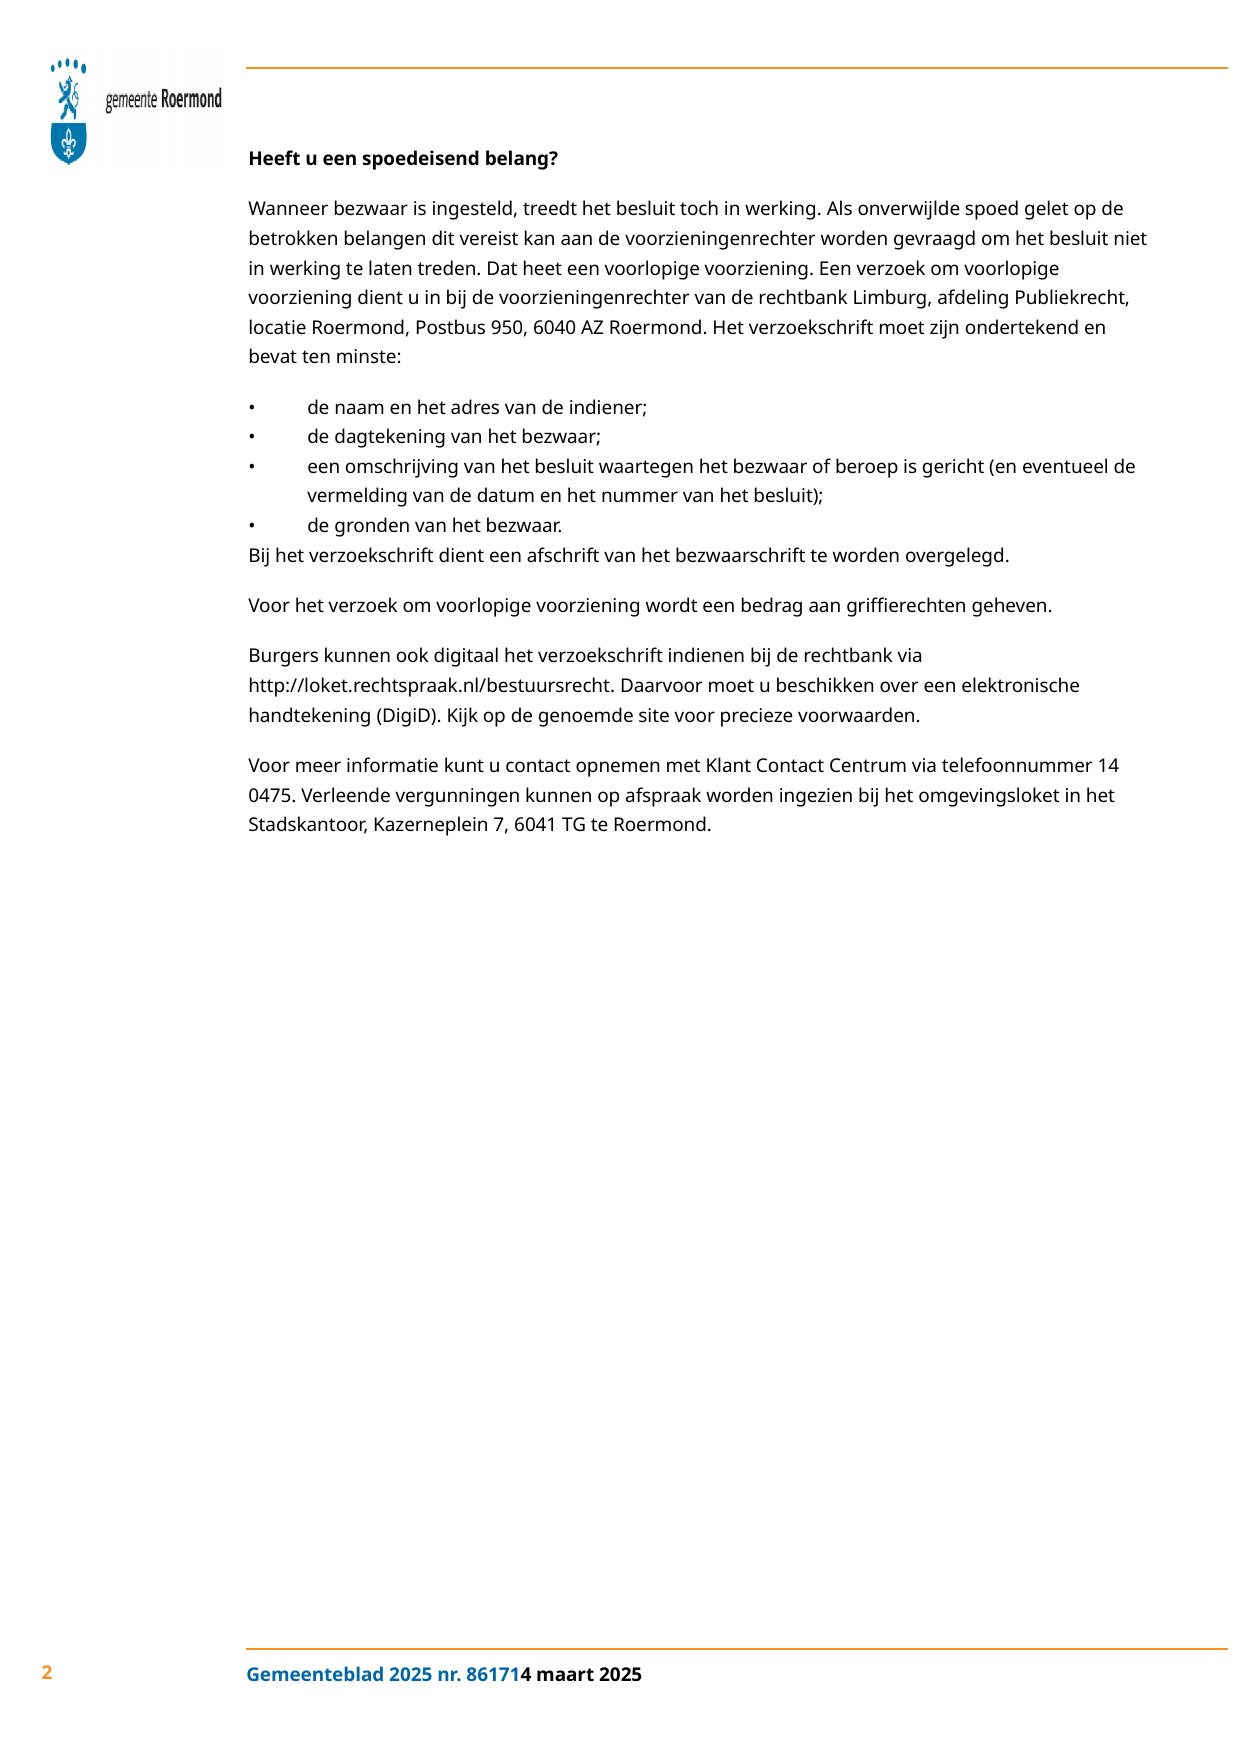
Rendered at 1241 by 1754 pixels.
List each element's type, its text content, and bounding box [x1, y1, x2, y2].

text Burgers kunnen ook digitaal het verzoekschrift indienen bij de rechtbank via http://loket.rechtspraak.nl/bestuursrecht. Daarvoor moet u beschikken over een elektronische handtekening (DigiD). Kijk op de genoemde site voor precieze voorwaarden. [248, 643, 1152, 728]
text Voor het verzoek om voorlopige voorziening wordt een bedrag aan griffierechten geheven. [248, 592, 1152, 618]
text Wanneer bezwaar is ingesteld, treedt het besluit toch in werking. Als onverwijlde spoed gelet op de betrokken belangen dit vereist kan aan de voorzieningenrechter worden gevraagd om het besluit niet in werking te laten treden. Dat heet een voorlopige voorziening. Een verzoek om voorlopige voorziening dient u in bij de voorzieningenrechter van de rechtbank Limburg, afdeling Publiekrecht, locatie Roermond, Postbus 950, 6040 AZ Roermond. Het verzoekschrift moet zijn ondertekend en bevat ten minste: [248, 196, 1152, 369]
list de naam en het adres van de indiener; [248, 394, 1152, 420]
text Bij het verzoekschrift dient een afschrift van het bezwaarschrift te worden overgelegd. [248, 542, 1152, 568]
picture [41, 47, 231, 172]
text Heeft u een spoedeisend belang? [248, 145, 1152, 171]
text Voor meer informatie kunt u contact opnemen met Klant Contact Centrum via telefoonnummer 14 0475. Verleende vergunningen kunnen op afspraak worden ingezien bij het omgevingsloket in het Stadskantoor, Kazerneplein 7, 6041 TG te Roermond. [248, 752, 1152, 837]
list de dagtekening van het bezwaar; [248, 423, 1152, 449]
list een omschrijving van het besluit waartegen het bezwaar of beroep is gericht (en eventueel de vermelding van de datum en het nummer van het besluit); [248, 453, 1152, 508]
list de gronden van het bezwaar. [248, 512, 1152, 538]
